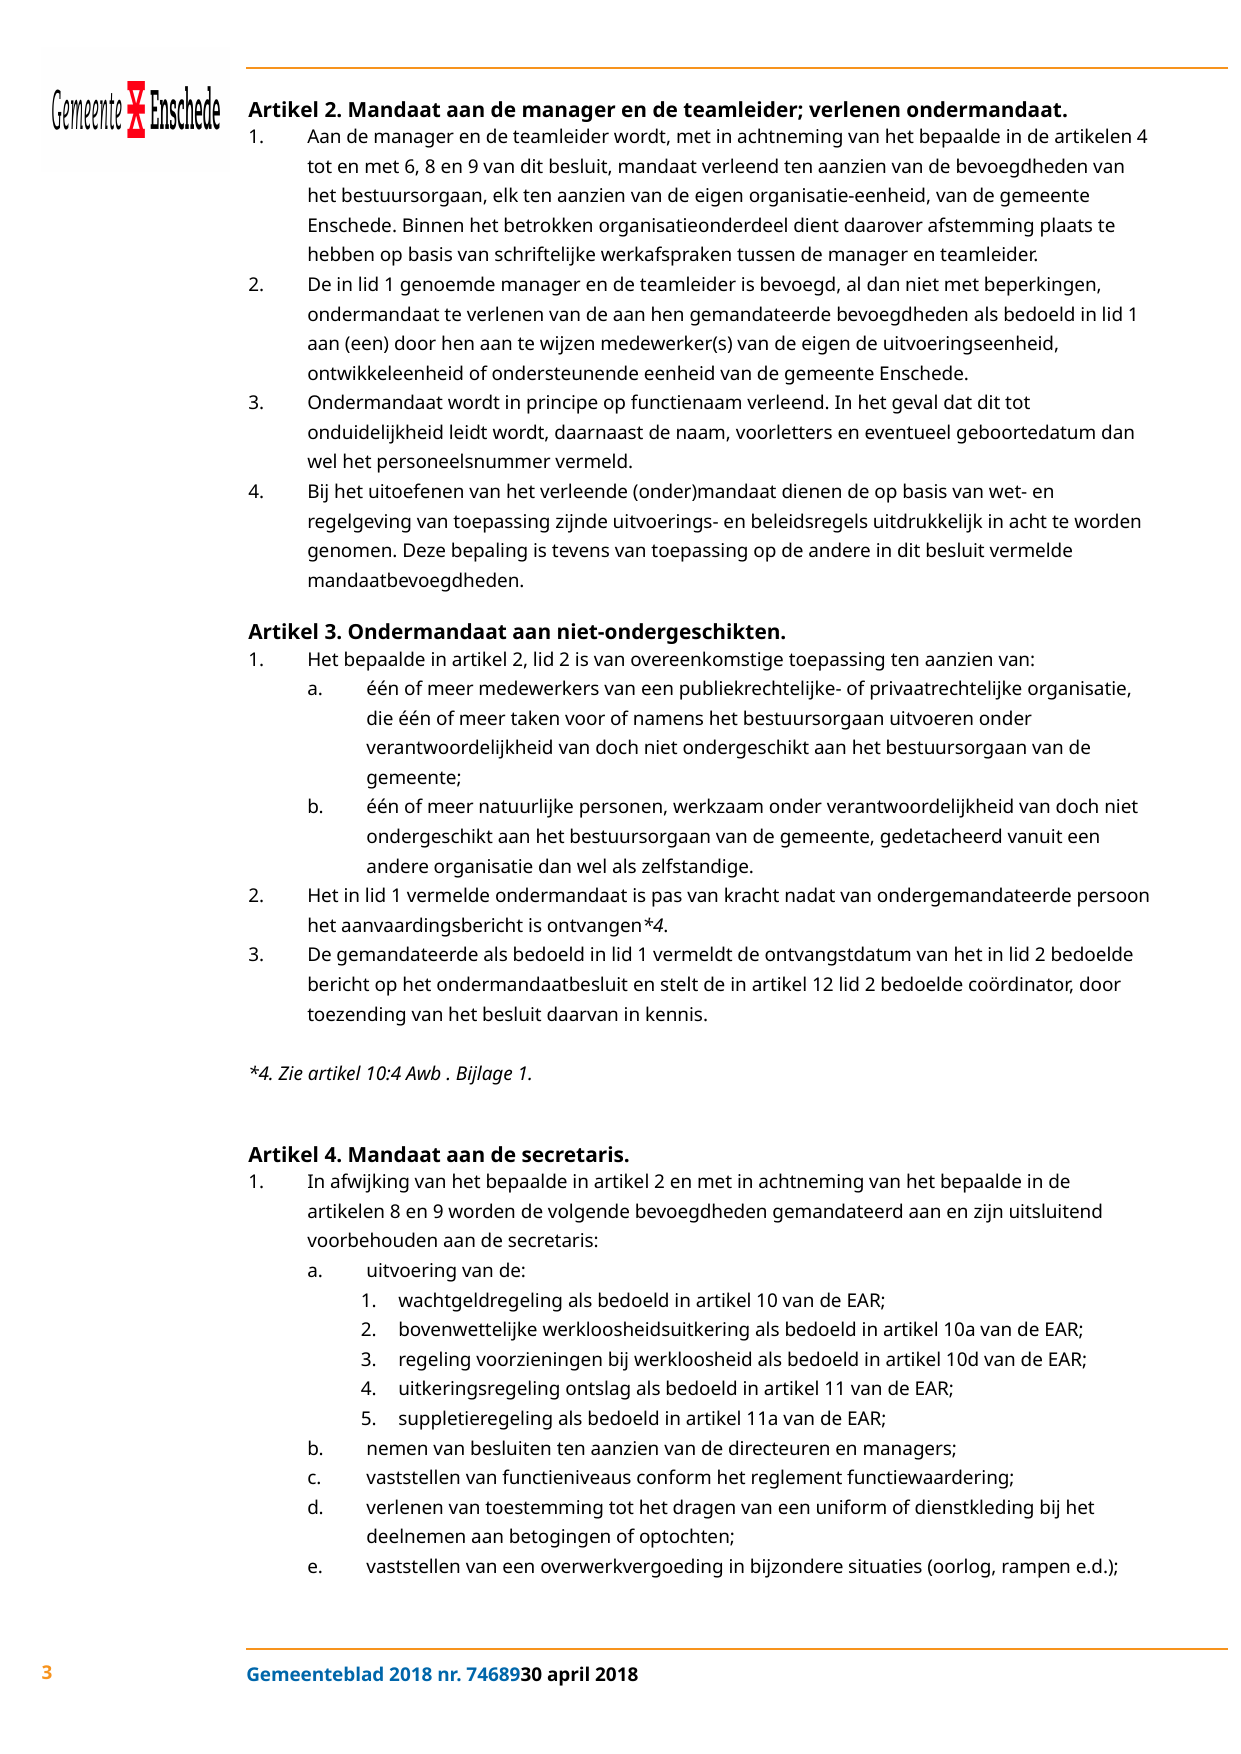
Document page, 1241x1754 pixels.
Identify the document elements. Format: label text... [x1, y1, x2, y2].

list regeling voorzieningen bij werkloosheid als bedoeld in artikel 10d van de EAR; [361, 1346, 1152, 1372]
list In afwijking van het bepaalde in artikel 2 en met in achtneming van het bepaalde in de artikelen 8 en 9 worden de volgende bevoegdheden gemandateerd aan en zijn uitsluitend voorbehouden aan de secretaris: [248, 1168, 1152, 1253]
text Artikel 4. Mandaat aan de secretaris. [248, 1140, 1152, 1168]
list verlenen van toestemming tot het dragen van een uniform of dienstkleding bij het deelnemen aan betogingen of optochten; [307, 1494, 1152, 1549]
list Het in lid 1 vermelde ondermandaat is pas van kracht nadat van ondergemandateerde persoon het aanvaardingsbericht is ontvangen*4. [248, 882, 1152, 938]
list suppletieregeling als bedoeld in artikel 11a van de EAR; [361, 1405, 1152, 1431]
text Artikel 3. Ondermandaat aan niet-ondergeschikten. [248, 617, 1152, 646]
list Aan de manager en de teamleider wordt, met in achtneming van het bepaalde in de artikelen 4 tot en met 6, 8 en 9 van dit besluit, mandaat verleend ten aanzien van de bevoegdheden van het bestuursorgaan, elk ten aanzien van de eigen organisatie-eenheid, van de gemeente Enschede. Binnen het betrokken organisatieonderdeel dient daarover afstemming plaats te hebben op basis van schriftelijke werkafspraken tussen de manager en teamleider. [248, 123, 1152, 267]
list vaststellen van een overwerkvergoeding in bijzondere situaties (oorlog, rampen e.d.); [307, 1553, 1152, 1579]
list Ondermandaat wordt in principe op functienaam verleend. In het geval dat dit tot onduidelijkheid leidt wordt, daarnaast de naam, voorletters en eventueel geboortedatum dan wel het personeelsnummer vermeld. [248, 389, 1152, 474]
text Artikel 2. Mandaat aan de manager en de teamleider; verlenen ondermandaat. [248, 95, 1152, 123]
list nemen van besluiten ten aanzien van de directeuren en managers; [307, 1435, 1152, 1460]
list Het bepaalde in artikel 2, lid 2 is van overeenkomstige toepassing ten aanzien van: [248, 646, 1152, 672]
list bovenwettelijke werkloosheidsuitkering als bedoeld in artikel 10a van de EAR; [361, 1316, 1152, 1342]
list één of meer natuurlijke personen, werkzaam onder verantwoordelijkheid van doch niet ondergeschikt aan het bestuursorgaan van de gemeente, gedetacheerd vanuit een andere organisatie dan wel als zelfstandige. [307, 794, 1152, 879]
picture [41, 47, 231, 172]
list De in lid 1 genoemde manager en de teamleider is bevoegd, al dan niet met beperkingen, ondermandaat te verlenen van de aan hen gemandateerde bevoegdheden als bedoeld in lid 1 aan (een) door hen aan te wijzen medewerker(s) van de eigen de uitvoeringseenheid, ontwikkeleenheid of ondersteunende eenheid van de gemeente Enschede. [248, 271, 1152, 386]
list wachtgeldregeling als bedoeld in artikel 10 van de EAR; [361, 1287, 1152, 1312]
list vaststellen van functieniveaus conform het reglement functiewaardering; [307, 1464, 1152, 1490]
text *4. Zie artikel 10:4 Awb . Bijlage 1. [248, 1060, 1152, 1086]
list één of meer medewerkers van een publiekrechtelijke- of privaatrechtelijke organisatie, die één of meer taken voor of namens het bestuursorgaan uitvoeren onder verantwoordelijkheid van doch niet ondergeschikt aan het bestuursorgaan van de gemeente; [307, 675, 1152, 790]
list De gemandateerde als bedoeld in lid 1 vermeldt de ontvangstdatum van het in lid 2 bedoelde bericht op het ondermandaatbesluit en stelt de in artikel 12 lid 2 bedoelde coördinator, door toezending van het besluit daarvan in kennis. [248, 942, 1152, 1027]
list uitkeringsregeling ontslag als bedoeld in artikel 11 van de EAR; [361, 1376, 1152, 1401]
list Bij het uitoefenen van het verleende (onder)mandaat dienen de op basis van wet- en regelgeving van toepassing zijnde uitvoerings- en beleidsregels uitdrukkelijk in acht te worden genomen. Deze bepaling is tevens van toepassing op de andere in dit besluit vermelde mandaatbevoegdheden. [248, 478, 1152, 593]
list uitvoering van de: [307, 1257, 1152, 1283]
